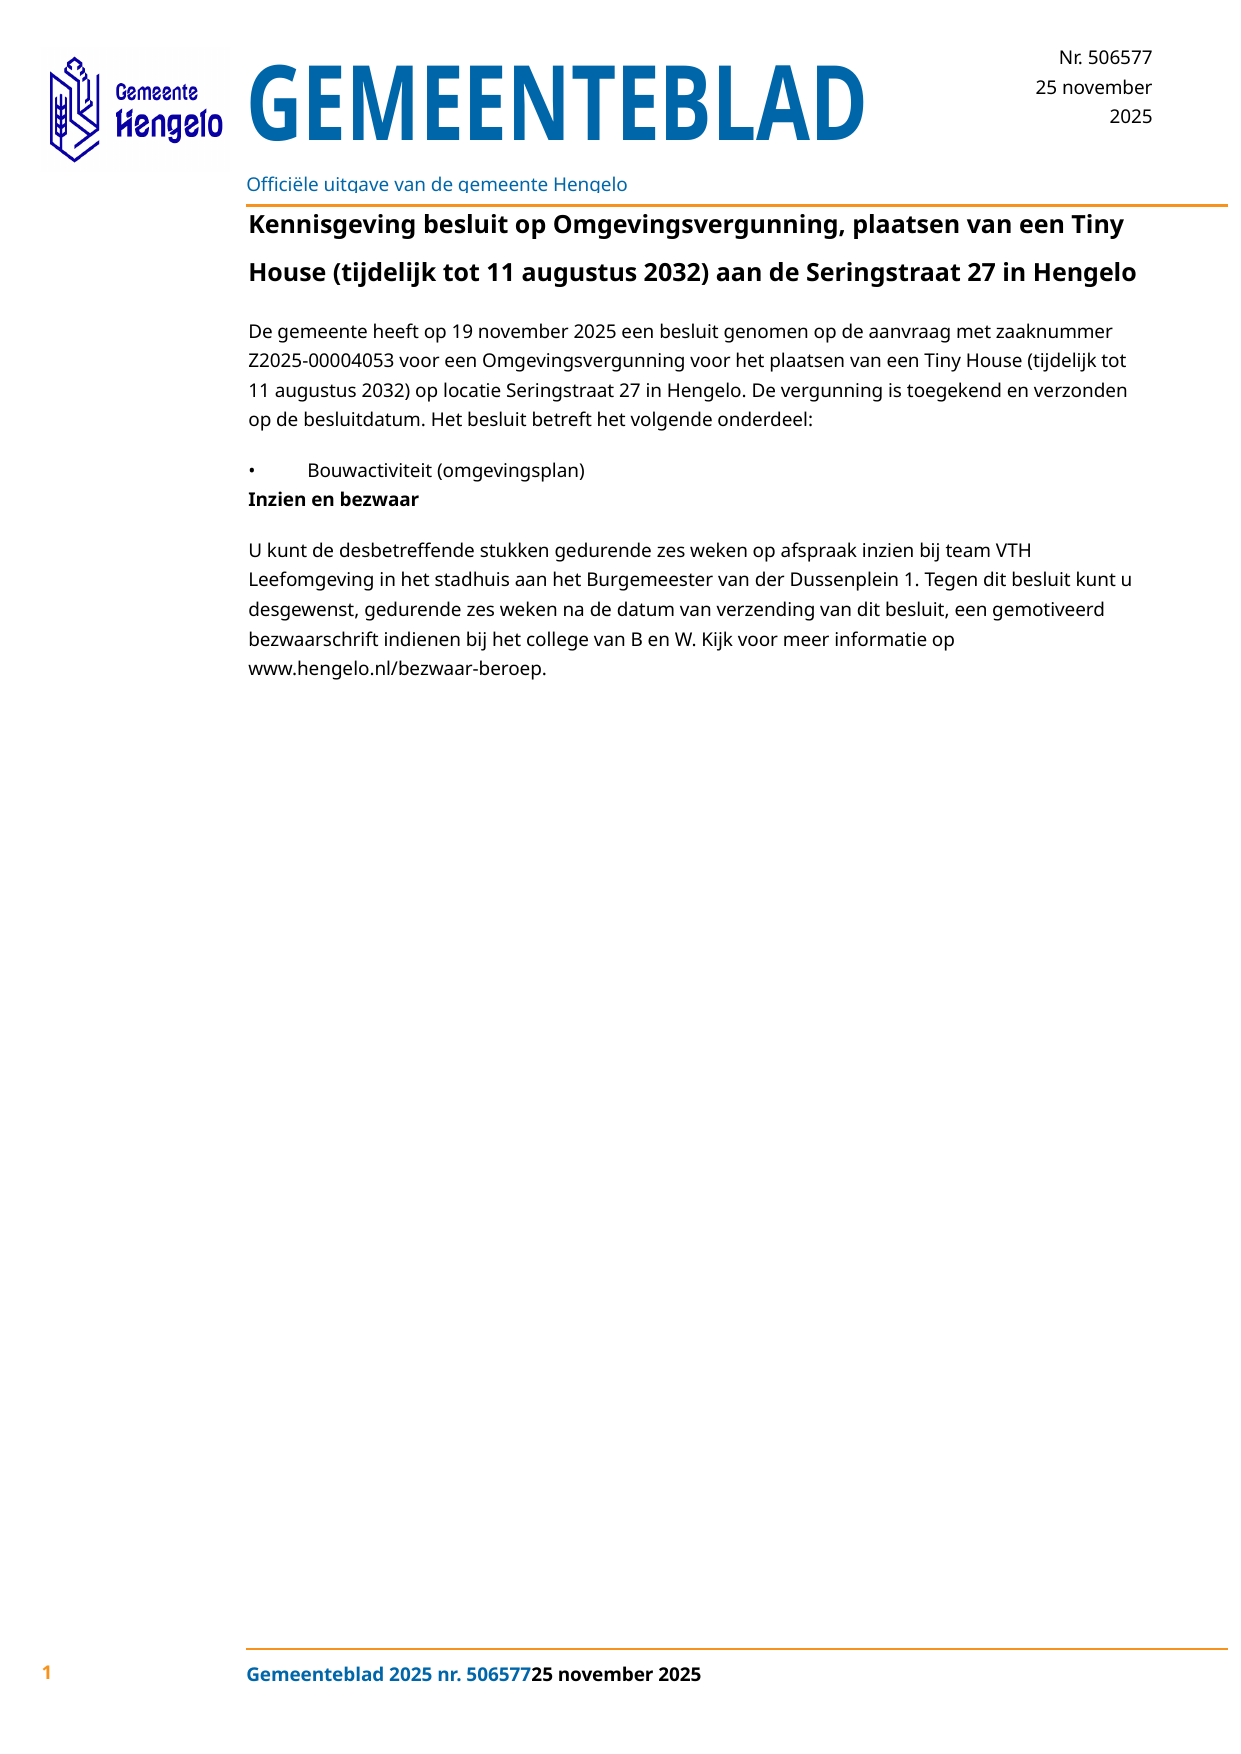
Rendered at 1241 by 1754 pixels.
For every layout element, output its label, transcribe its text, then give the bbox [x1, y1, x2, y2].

picture [41, 47, 231, 172]
text Kennisgeving besluit op Omgevingsvergunning, plaatsen van een Tiny House (tijdelijk tot 11 augustus 2032) aan de Seringstraat 27 in Hengelo [248, 207, 1152, 288]
text U kunt de desbetreffende stukken gedurende zes weken op afspraak inzien bij team VTH Leefomgeving in het stadhuis aan het Burgemeester van der Dussenplein 1. Tegen dit besluit kunt u desgewenst, gedurende zes weken na de datum van verzending van dit besluit, een gemotiveerd bezwaarschrift indienen bij het college van B en W. Kijk voor meer informatie op www.hengelo.nl/bezwaar-beroep. [248, 537, 1152, 681]
text Inzien en bezwaar [248, 487, 1152, 512]
list Bouwactiviteit (omgevingsplan) [248, 457, 1152, 483]
text De gemeente heeft op 19 november 2025 een besluit genomen op de aanvraag met zaaknummer Z2025-00004053 voor een Omgevingsvergunning voor het plaatsen van een Tiny House (tijdelijk tot 11 augustus 2032) op locatie Seringstraat 27 in Hengelo. De vergunning is toegekend en verzonden op de besluitdatum. Het besluit betreft het volgende onderdeel: [248, 318, 1152, 432]
